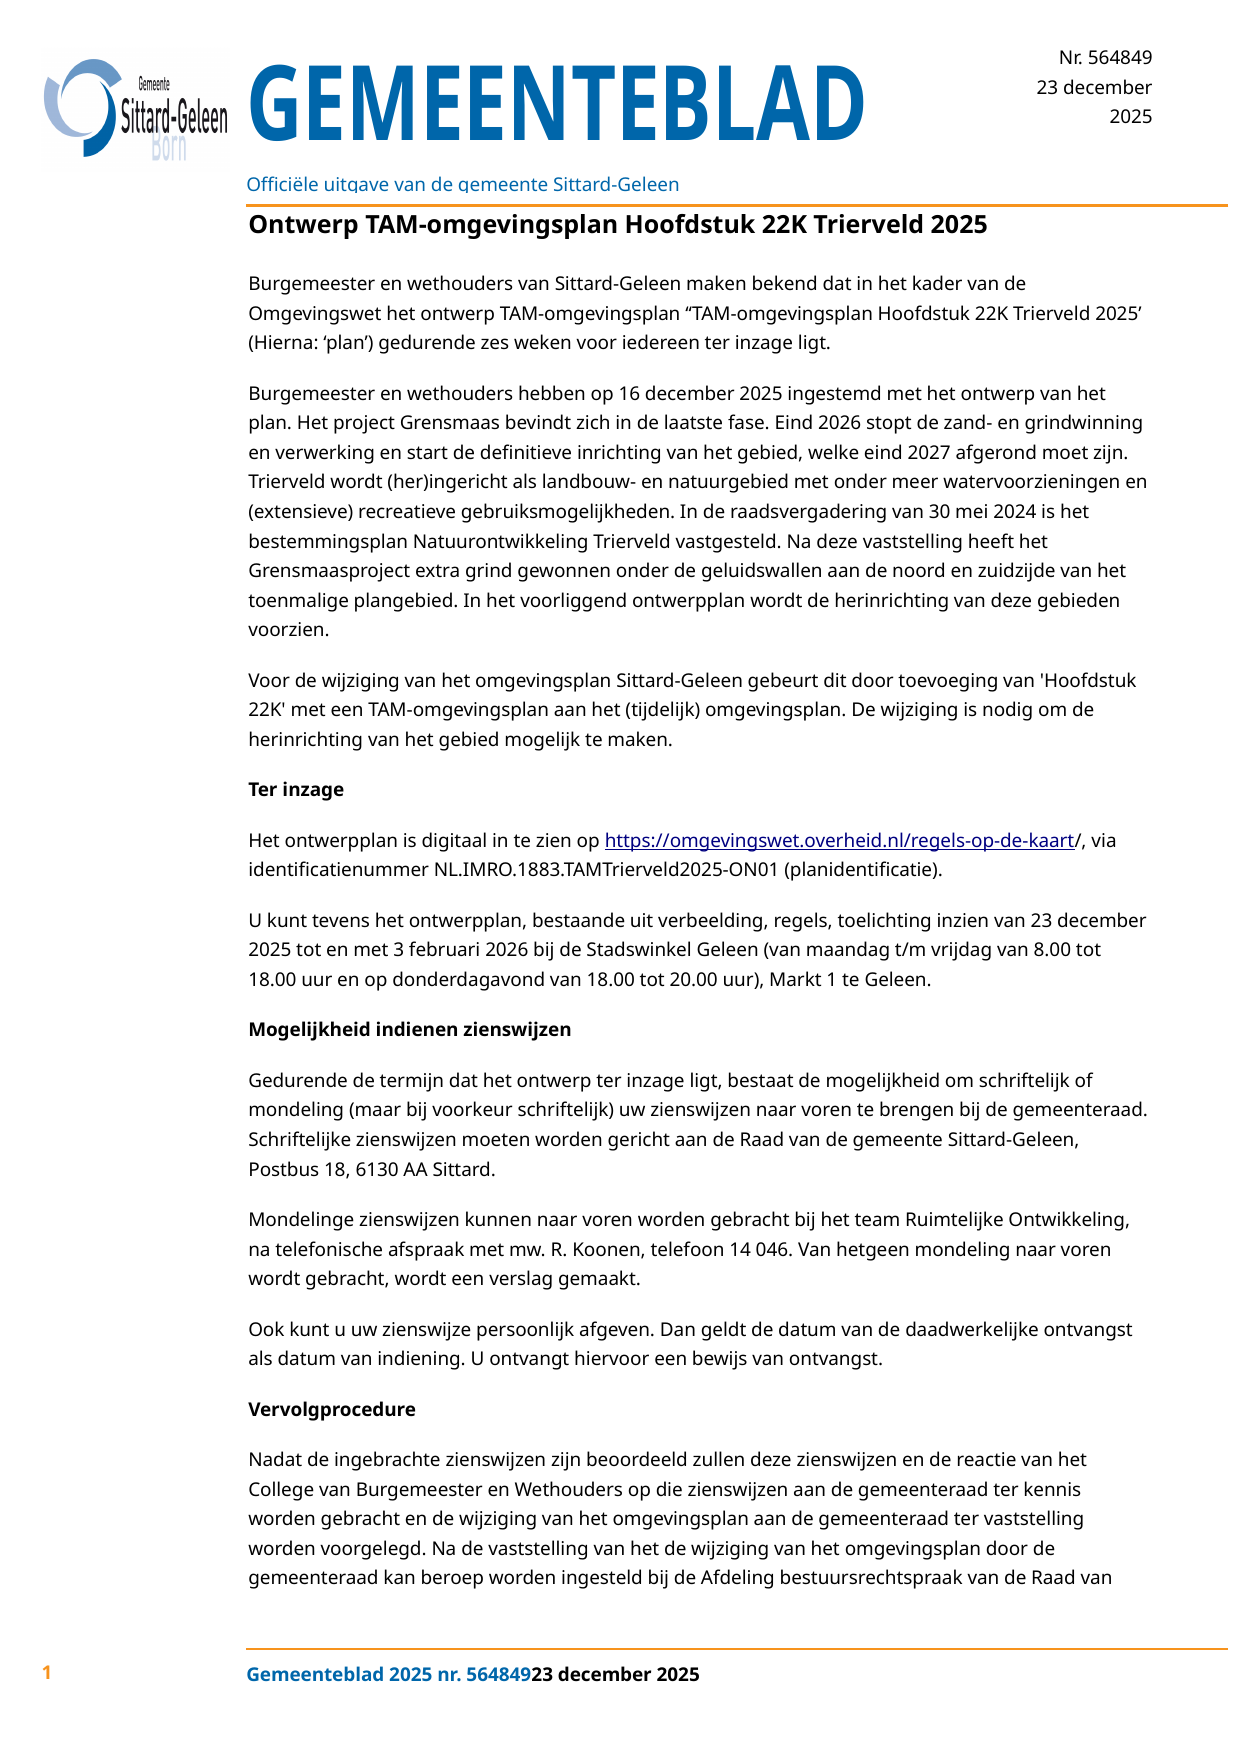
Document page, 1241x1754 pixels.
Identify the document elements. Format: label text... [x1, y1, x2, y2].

text Vervolgprocedure [248, 1396, 1152, 1421]
text Voor de wijziging van het omgevingsplan Sittard-Geleen gebeurt dit door toevoeging van 'Hoofdstuk 22K' met een TAM-omgevingsplan aan het (tijdelijk) omgevingsplan. De wijziging is nodig om de herinrichting van het gebied mogelijk te maken. [248, 667, 1152, 752]
text Mogelijkheid indienen zienswijzen [248, 1017, 1152, 1042]
text Nadat de ingebrachte zienswijzen zijn beoordeeld zullen deze zienswijzen en de reactie van het College van Burgemeester en Wethouders op die zienswijzen aan de gemeenteraad ter kennis worden gebracht en de wijziging van het omgevingsplan aan de gemeenteraad ter vaststelling worden voorgelegd. Na de vaststelling van het de wijziging van het omgevingsplan door de gemeenteraad kan beroep worden ingesteld bij de Afdeling bestuursrechtspraak van de Raad van [248, 1446, 1152, 1590]
text Mondelinge zienswijzen kunnen naar voren worden gebracht bij het team Ruimtelijke Ontwikkeling, na telefonische afspraak met mw. R. Koonen, telefoon 14 046. Van hetgeen mondeling naar voren wordt gebracht, wordt een verslag gemaakt. [248, 1206, 1152, 1291]
text Gedurende de termijn dat het ontwerp ter inzage ligt, bestaat de mogelijkheid om schriftelijk of mondeling (maar bij voorkeur schriftelijk) uw zienswijzen naar voren te brengen bij de gemeenteraad. Schriftelijke zienswijzen moeten worden gericht aan de Raad van de gemeente Sittard-Geleen, Postbus 18, 6130 AA Sittard. [248, 1067, 1152, 1181]
text U kunt tevens het ontwerpplan, bestaande uit verbeelding, regels, toelichting inzien van 23 december 2025 tot en met 3 februari 2026 bij de Stadswinkel Geleen (van maandag t/m vrijdag van 8.00 tot 18.00 uur en op donderdagavond van 18.00 tot 20.00 uur), Markt 1 te Geleen. [248, 907, 1152, 992]
text Het ontwerpplan is digitaal in te zien op https://omgevingswet.overheid.nl/regels-op-de-kaart/, via identificatienummer NL.IMRO.1883.TAMTrierveld2025-ON01 (planidentificatie). [248, 827, 1152, 882]
text Burgemeester en wethouders van Sittard-Geleen maken bekend dat in het kader van de Omgevingswet het ontwerp TAM-omgevingsplan ‘‘TAM-omgevingsplan Hoofdstuk 22K Trierveld 2025’ (Hierna: ‘plan’) gedurende zes weken voor iedereen ter inzage ligt. [248, 270, 1152, 355]
text Burgemeester en wethouders hebben op 16 december 2025 ingestemd met het ontwerp van het plan. Het project Grensmaas bevindt zich in de laatste fase. Eind 2026 stopt de zand- en grindwinning en verwerking en start de definitieve inrichting van het gebied, welke eind 2027 afgerond moet zijn. Trierveld wordt (her)ingericht als landbouw- en natuurgebied met onder meer watervoorzieningen en (extensieve) recreatieve gebruiksmogelijkheden. In de raadsvergadering van 30 mei 2024 is het bestemmingsplan Natuurontwikkeling Trierveld vastgesteld. Na deze vaststelling heeft het Grensmaasproject extra grind gewonnen onder de geluidswallen aan de noord en zuidzijde van het toenmalige plangebied. In het voorliggend ontwerpplan wordt de herinrichting van deze gebieden voorzien. [248, 380, 1152, 642]
text Ter inzage [248, 777, 1152, 802]
text Ontwerp TAM-omgevingsplan Hoofdstuk 22K Trierveld 2025 [248, 207, 1152, 241]
picture [41, 47, 231, 172]
text Ook kunt u uw zienswijze persoonlijk afgeven. Dan geldt de datum van de daadwerkelijke ontvangst als datum van indiening. U ontvangt hiervoor een bewijs van ontvangst. [248, 1316, 1152, 1371]
